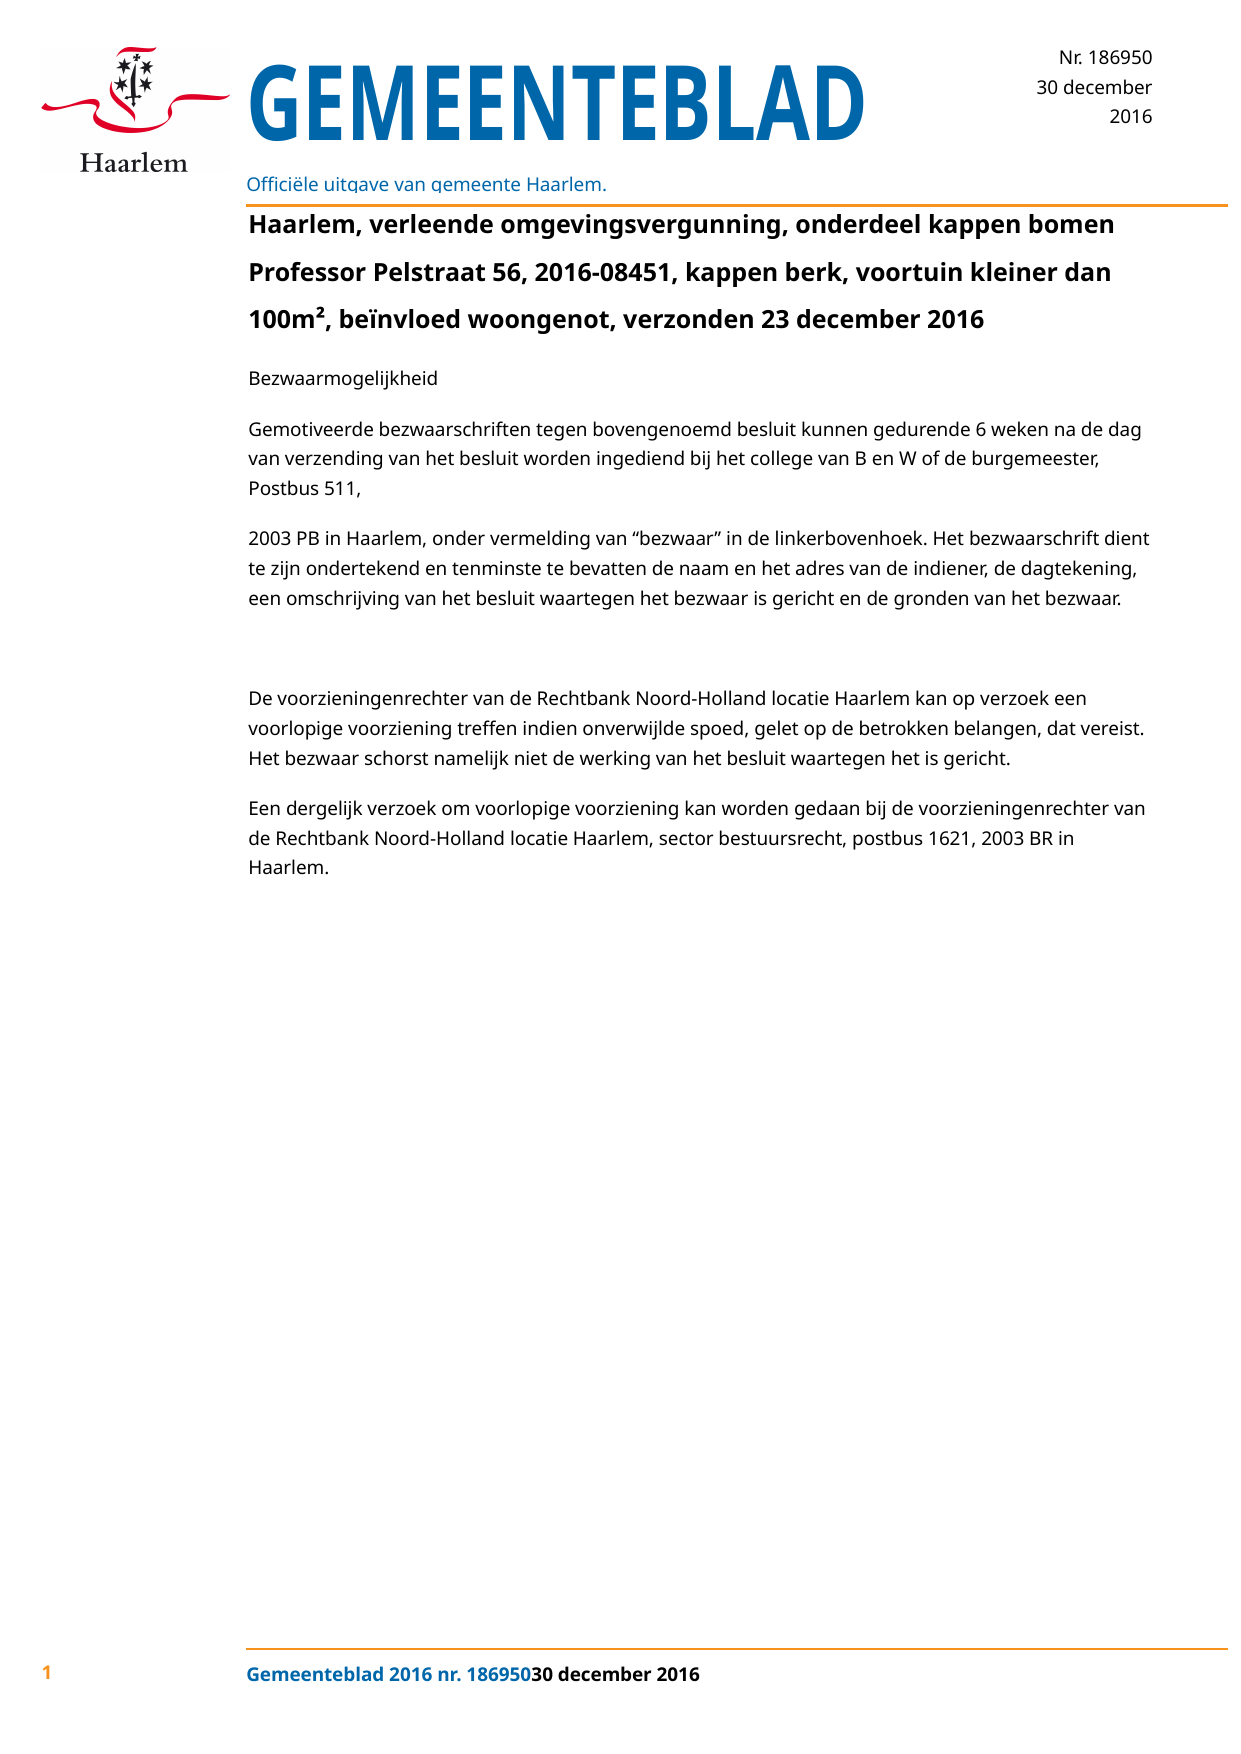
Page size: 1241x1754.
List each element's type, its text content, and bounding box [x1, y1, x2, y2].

text 2003 PB in Haarlem, onder vermelding van “bezwaar” in de linkerbovenhoek. Het bezwaarschrift dient te zijn ondertekend en tenminste te bevatten de naam en het adres van de indiener, de dagtekening, een omschrijving van het besluit waartegen het bezwaar is gericht en de gronden van het bezwaar. [248, 526, 1152, 610]
text Haarlem, verleende omgevingsvergunning, onderdeel kappen bomen Professor Pelstraat 56, 2016-08451, kappen berk, voortuin kleiner dan 100m², beïnvloed woongenot, verzonden 23 december 2016 [248, 207, 1152, 336]
text Bezwaarmogelijkheid [248, 366, 1152, 391]
picture [41, 47, 231, 172]
text Een dergelijk verzoek om voorlopige voorziening kan worden gedaan bij de voorzieningenrechter van de Rechtbank Noord-Holland locatie Haarlem, sector bestuursrecht, postbus 1621, 2003 BR in Haarlem. [248, 795, 1152, 880]
text De voorzieningenrechter van de Rechtbank Noord-Holland locatie Haarlem kan op verzoek een voorlopige voorziening treffen indien onverwijlde spoed, gelet op de betrokken belangen, dat vereist. Het bezwaar schorst namelijk niet de werking van het besluit waartegen het is gericht. [248, 686, 1152, 770]
text Gemotiveerde bezwaarschriften tegen bovengenoemd besluit kunnen gedurende 6 weken na de dag van verzending van het besluit worden ingediend bij het college van B en W of de burgemeester, Postbus 511, [248, 416, 1152, 501]
